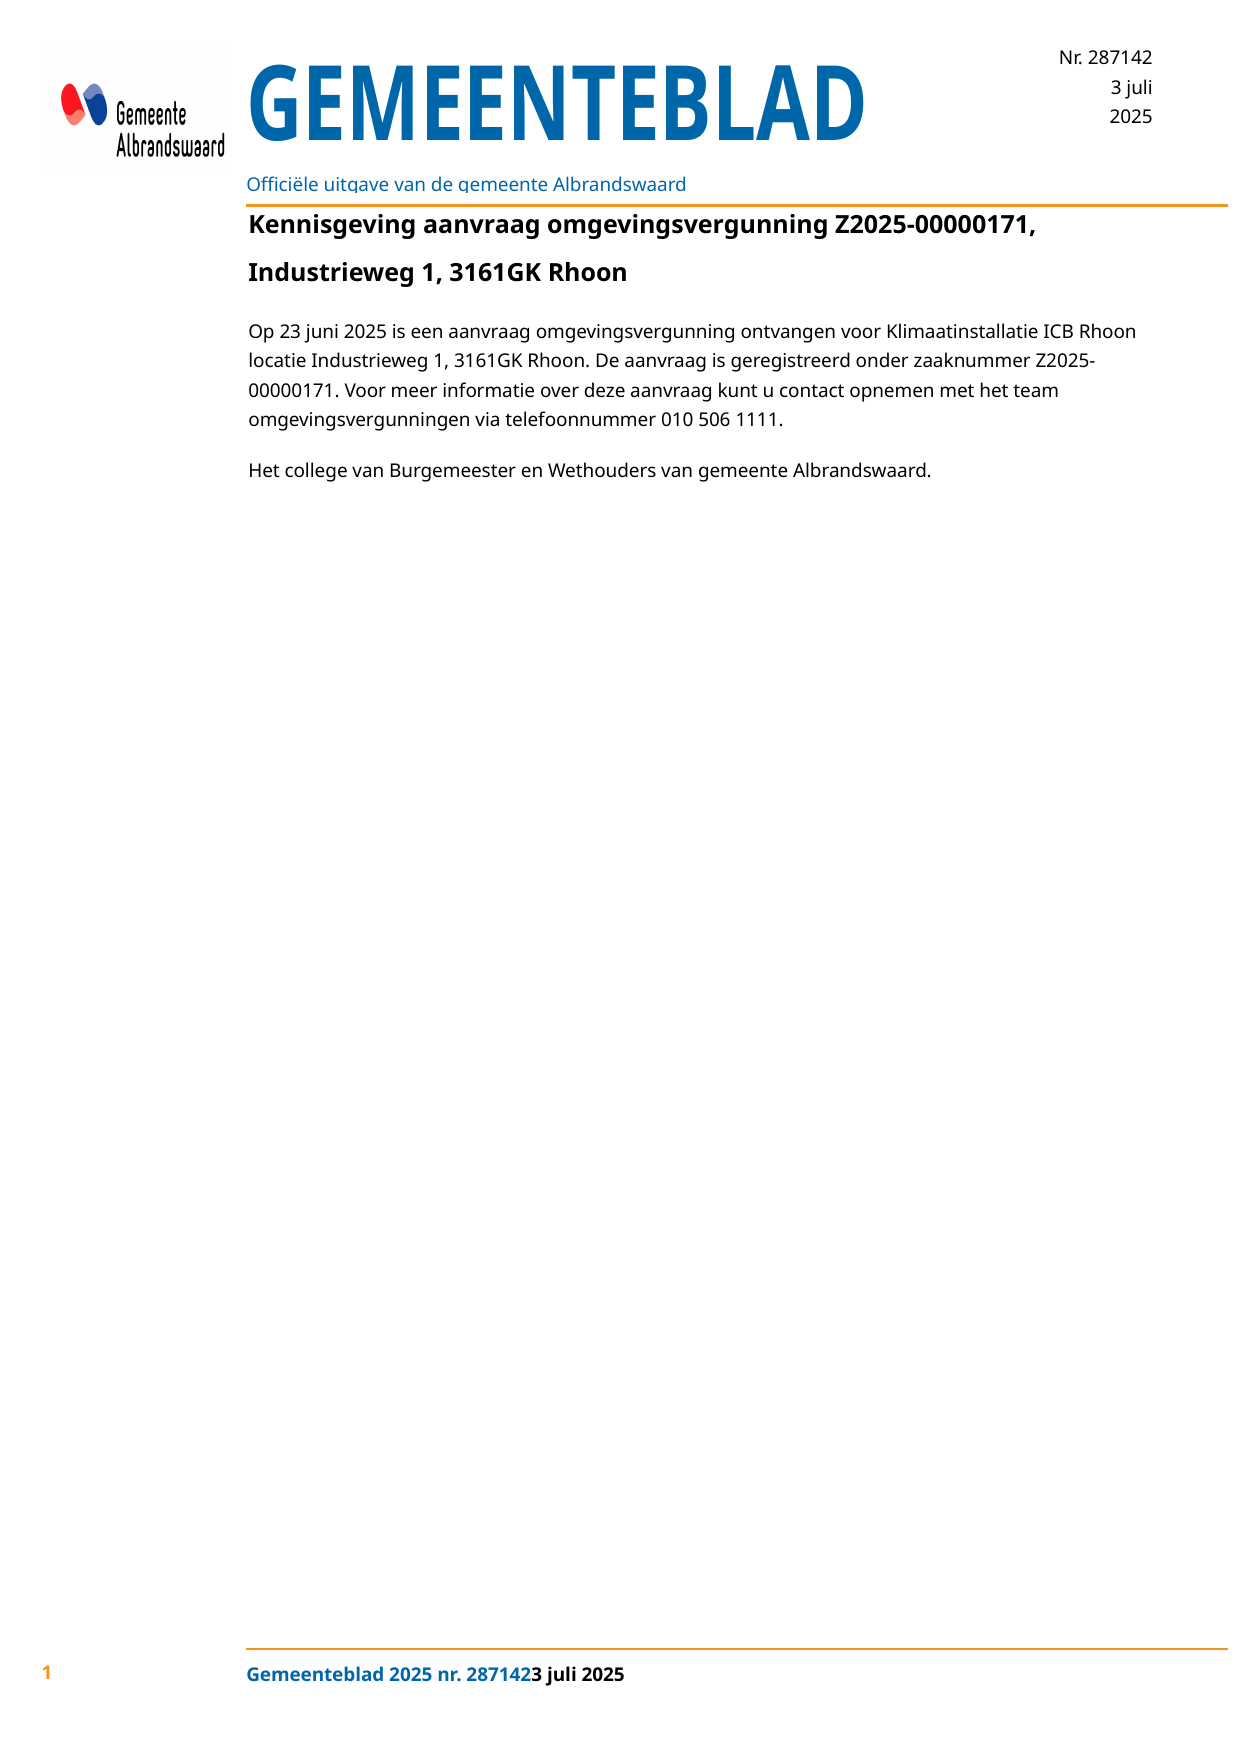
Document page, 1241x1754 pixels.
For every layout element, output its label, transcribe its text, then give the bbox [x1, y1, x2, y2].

text Kennisgeving aanvraag omgevingsvergunning Z2025-00000171, Industrieweg 1, 3161GK Rhoon [248, 207, 1152, 288]
text Het college van Burgemeester en Wethouders van gemeente Albrandswaard. [248, 457, 1152, 483]
text Op 23 juni 2025 is een aanvraag omgevingsvergunning ontvangen voor Klimaatinstallatie ICB Rhoon locatie Industrieweg 1, 3161GK Rhoon. De aanvraag is geregistreerd onder zaaknummer Z2025-00000171. Voor meer informatie over deze aanvraag kunt u contact opnemen met het team omgevingsvergunningen via telefoonnummer 010 506 1111. [248, 318, 1152, 432]
picture [41, 47, 231, 172]
